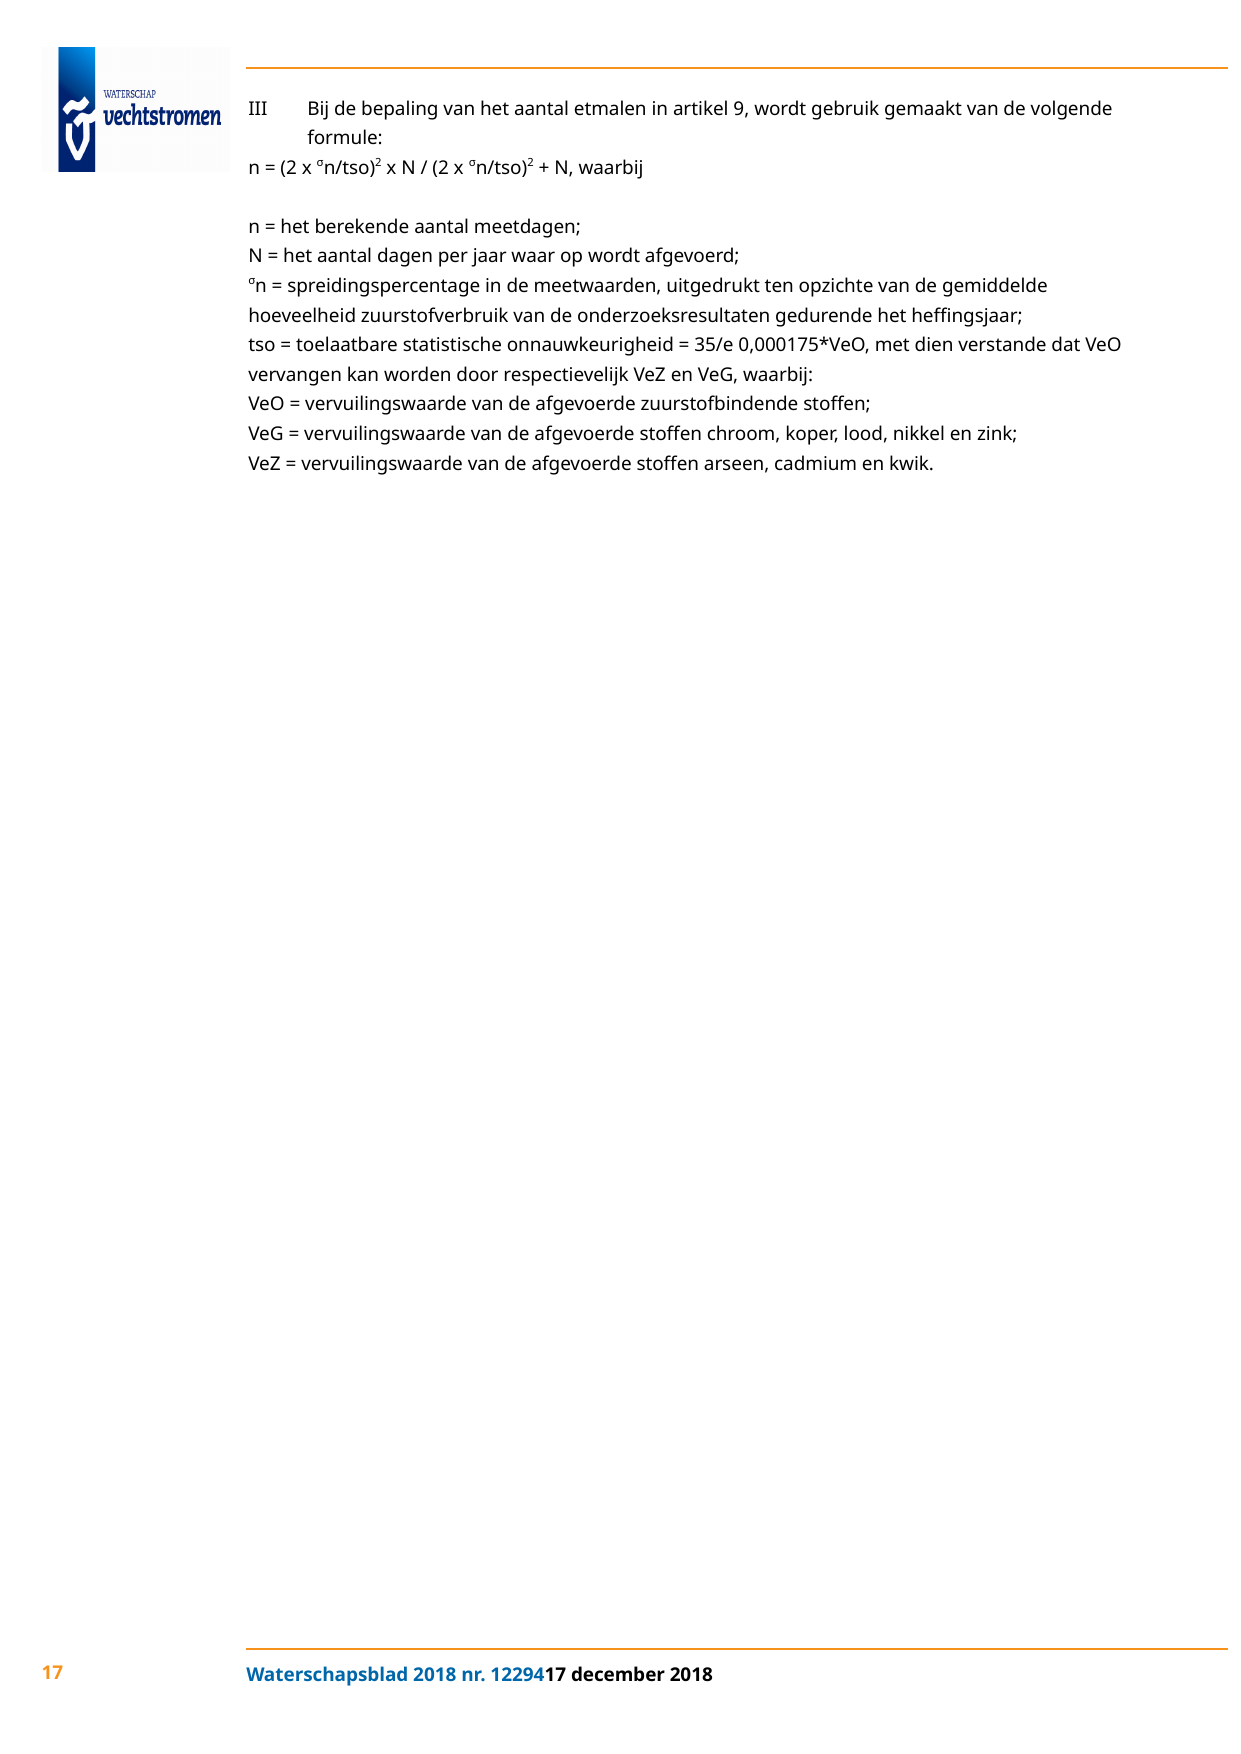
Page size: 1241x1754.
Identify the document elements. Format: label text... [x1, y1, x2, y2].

text VeO = vervuilingswaarde van de afgevoerde zuurstofbindende stoffen; [248, 391, 1152, 416]
text tso = toelaatbare statistische onnauwkeurigheid = 35/e 0,000175*VeO, met dien verstande dat VeO vervangen kan worden door respectievelijk VeZ en VeG, waarbij: [248, 331, 1152, 387]
text VeG = vervuilingswaarde van de afgevoerde stoffen chroom, koper, lood, nikkel en zink; [248, 420, 1152, 446]
text n = het berekende aantal meetdagen; [248, 213, 1152, 239]
list Bij de bepaling van het aantal etmalen in artikel 9, wordt gebruik gemaakt van de volgende formule: [248, 95, 1152, 150]
picture [41, 47, 231, 172]
text N = het aantal dagen per jaar waar op wordt afgevoerd; [248, 243, 1152, 268]
text σn = spreidingspercentage in de meetwaarden, uitgedrukt ten opzichte van de gemiddelde hoeveelheid zuurstofverbruik van de onderzoeksresultaten gedurende het heffingsjaar; [248, 272, 1152, 328]
text VeZ = vervuilingswaarde van de afgevoerde stoffen arseen, cadmium en kwik. [248, 450, 1152, 476]
text n = (2 x σn/tso)2 x N / (2 x σn/tso)2 + N, waarbij [248, 154, 1152, 180]
